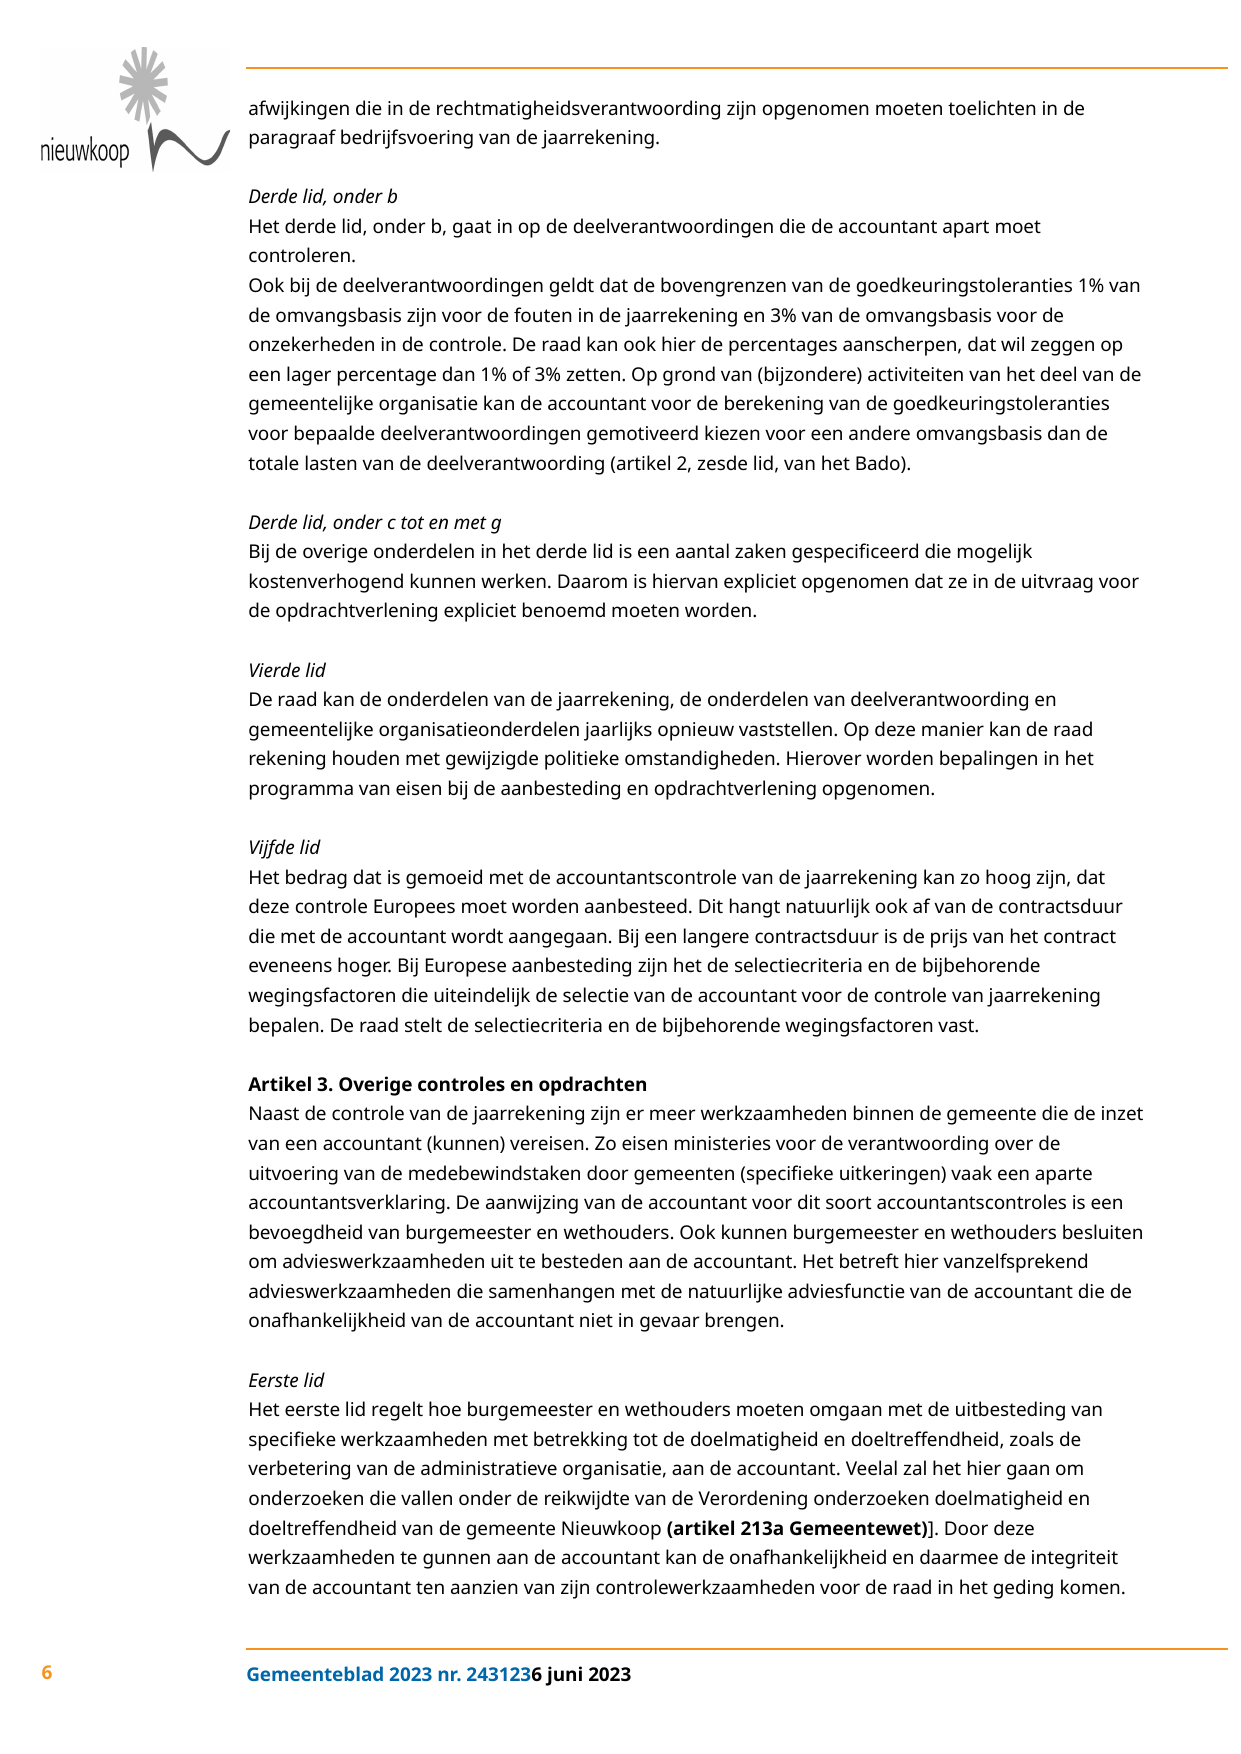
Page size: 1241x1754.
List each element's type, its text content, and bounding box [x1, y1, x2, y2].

text Vierde lid [248, 657, 1152, 683]
text Eerste lid [248, 1367, 1152, 1393]
text Derde lid, onder b [248, 183, 1152, 209]
text Artikel 3. Overige controles en opdrachten [248, 1071, 1152, 1097]
text De raad kan de onderdelen van de jaarrekening, de onderdelen van deelverantwoording en gemeentelijke organisatieonderdelen jaarlijks opnieuw vaststellen. Op deze manier kan de raad rekening houden met gewijzigde politieke omstandigheden. Hierover worden bepalingen in het programma van eisen bij de aanbesteding en opdrachtverlening opgenomen. [248, 686, 1152, 801]
text Het derde lid, onder b, gaat in op de deelverantwoordingen die de accountant apart moet controleren. [248, 213, 1152, 268]
text Bij de overige onderdelen in het derde lid is een aantal zaken gespecificeerd die mogelijk kostenverhogend kunnen werken. Daarom is hiervan expliciet opgenomen dat ze in de uitvraag voor de opdrachtverlening expliciet benoemd moeten worden. [248, 538, 1152, 623]
text afwijkingen die in de rechtmatigheidsverantwoording zijn opgenomen moeten toelichten in de paragraaf bedrijfsvoering van de jaarrekening. [248, 95, 1152, 150]
text Vijfde lid [248, 834, 1152, 860]
text Naast de controle van de jaarrekening zijn er meer werkzaamheden binnen de gemeente die de inzet van een accountant (kunnen) vereisen. Zo eisen ministeries voor de verantwoording over de uitvoering van de medebewindstaken door gemeenten (specifieke uitkeringen) vaak een aparte accountantsverklaring. De aanwijzing van de accountant voor dit soort accountantscontroles is een bevoegdheid van burgemeester en wethouders. Ook kunnen burgemeester en wethouders besluiten om advieswerkzaamheden uit te besteden aan de accountant. Het betreft hier vanzelfsprekend advieswerkzaamheden die samenhangen met de natuurlijke adviesfunctie van de accountant die de onafhankelijkheid van de accountant niet in gevaar brengen. [248, 1101, 1152, 1333]
picture [41, 47, 231, 172]
text Het eerste lid regelt hoe burgemeester en wethouders moeten omgaan met de uitbesteding van specifieke werkzaamheden met betrekking tot de doelmatigheid en doeltreffendheid, zoals de verbetering van de administratieve organisatie, aan de accountant. Veelal zal het hier gaan om onderzoeken die vallen onder de reikwijdte van de Verordening onderzoeken doelmatigheid en doeltreffendheid van de gemeente Nieuwkoop (artikel 213a Gemeentewet)]. Door deze werkzaamheden te gunnen aan de accountant kan de onafhankelijkheid en daarmee de integriteit van de accountant ten aanzien van zijn controlewerkzaamheden voor de raad in het geding komen. [248, 1396, 1152, 1600]
text Derde lid, onder c tot en met g [248, 509, 1152, 535]
text Ook bij de deelverantwoordingen geldt dat de bovengrenzen van de goedkeuringstoleranties 1% van de omvangsbasis zijn voor de fouten in de jaarrekening en 3% van de omvangsbasis voor de onzekerheden in de controle. De raad kan ook hier de percentages aanscherpen, dat wil zeggen op een lager percentage dan 1% of 3% zetten. Op grond van (bijzondere) activiteiten van het deel van de gemeentelijke organisatie kan de accountant voor de berekening van de goedkeuringstoleranties voor bepaalde deelverantwoordingen gemotiveerd kiezen voor een andere omvangsbasis dan de totale lasten van de deelverantwoording (artikel 2, zesde lid, van het Bado). [248, 272, 1152, 476]
text Het bedrag dat is gemoeid met de accountantscontrole van de jaarrekening kan zo hoog zijn, dat deze controle Europees moet worden aanbesteed. Dit hangt natuurlijk ook af van de contractsduur die met de accountant wordt aangegaan. Bij een langere contractsduur is de prijs van het contract eveneens hoger. Bij Europese aanbesteding zijn het de selectiecriteria en de bijbehorende wegingsfactoren die uiteindelijk de selectie van de accountant voor de controle van jaarrekening bepalen. De raad stelt de selectiecriteria en de bijbehorende wegingsfactoren vast. [248, 864, 1152, 1038]
